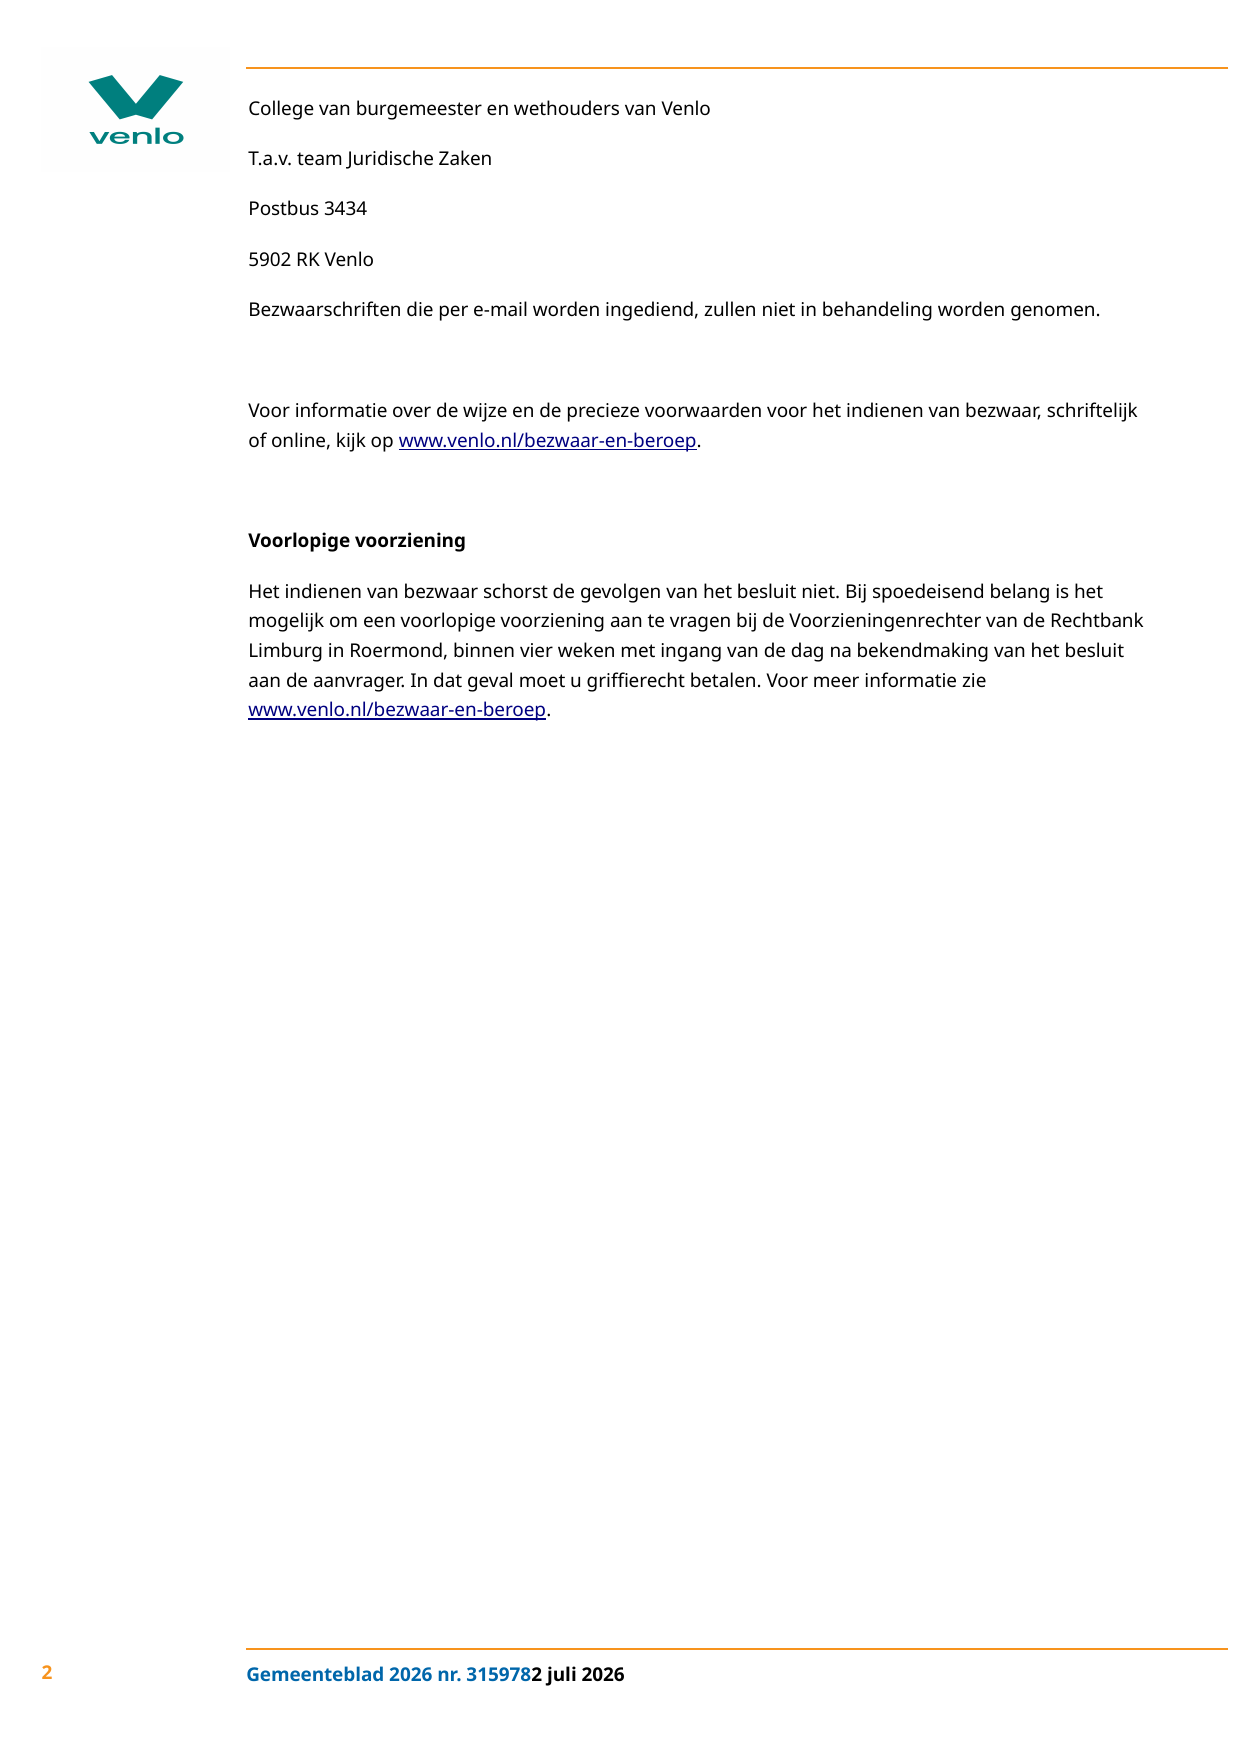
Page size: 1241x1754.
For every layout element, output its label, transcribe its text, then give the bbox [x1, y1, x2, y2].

text Postbus 3434 [248, 196, 1152, 221]
text Voorlopige voorziening [248, 528, 1152, 553]
text Het indienen van bezwaar schorst de gevolgen van het besluit niet. Bij spoedeisend belang is het mogelijk om een voorlopige voorziening aan te vragen bij de Voorzieningenrechter van de Rechtbank Limburg in Roermond, binnen vier weken met ingang van de dag na bekendmaking van het besluit aan de aanvrager. In dat geval moet u griffierecht betalen. Voor meer informatie zie www.venlo.nl/bezwaar-en-beroep. [248, 578, 1152, 722]
text College van burgemeester en wethouders van Venlo [248, 95, 1152, 121]
text T.a.v. team Juridische Zaken [248, 145, 1152, 171]
picture [41, 47, 231, 172]
text Bezwaarschriften die per e-mail worden ingediend, zullen niet in behandeling worden genomen. [248, 296, 1152, 322]
text 5902 RK Venlo [248, 246, 1152, 272]
text Voor informatie over de wijze en de precieze voorwaarden voor het indienen van bezwaar, schriftelijk of online, kijk op www.venlo.nl/bezwaar-en-beroep. [248, 397, 1152, 453]
